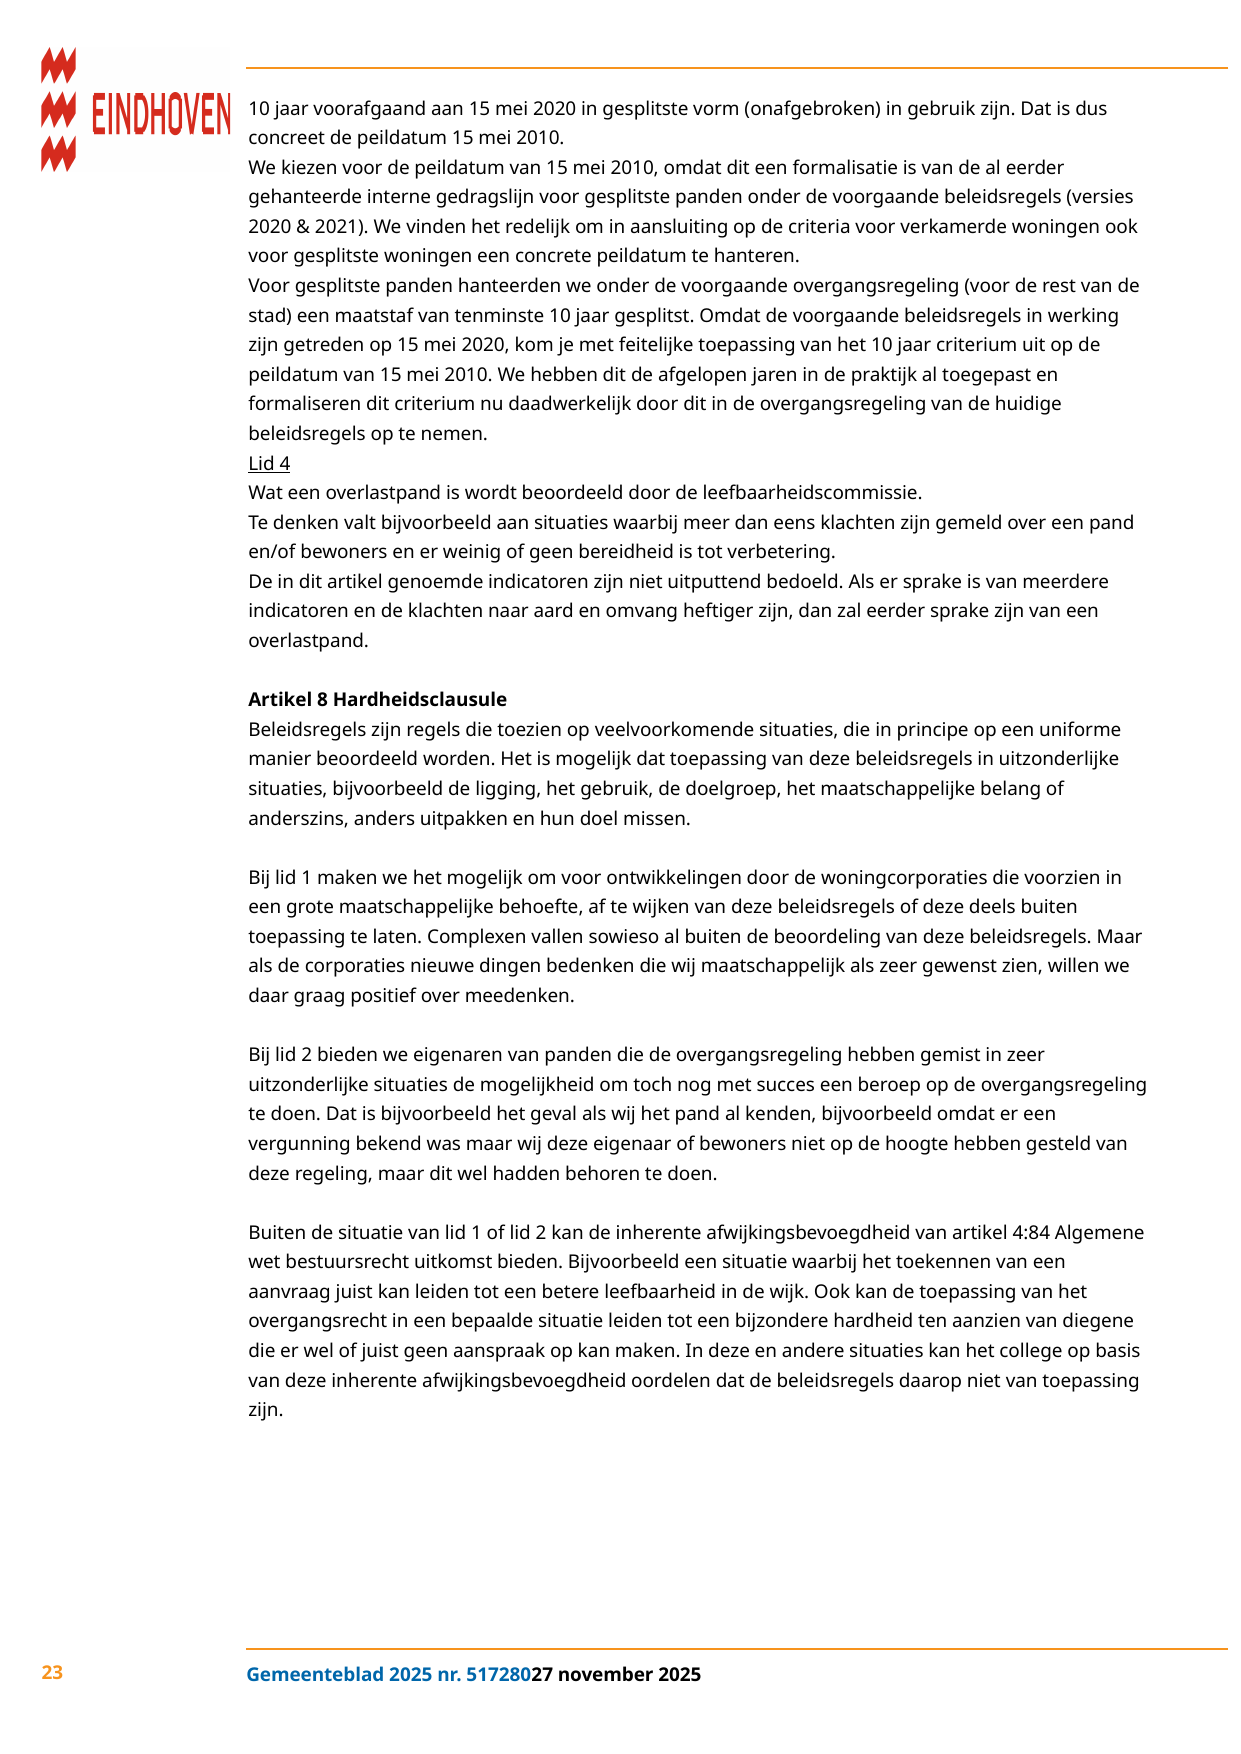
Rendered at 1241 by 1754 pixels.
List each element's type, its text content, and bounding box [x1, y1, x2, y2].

text Bij lid 2 bieden we eigenaren van panden die de overgangsregeling hebben gemist in zeer uitzonderlijke situaties de mogelijkheid om toch nog met succes een beroep op de overgangsregeling te doen. Dat is bijvoorbeeld het geval als wij het pand al kenden, bijvoorbeeld omdat er een vergunning bekend was maar wij deze eigenaar of bewoners niet op de hoogte hebben gesteld van deze regeling, maar dit wel hadden behoren te doen. [248, 1041, 1152, 1186]
text Voor gesplitste panden hanteerden we onder de voorgaande overgangsregeling (voor de rest van de stad) een maatstaf van tenminste 10 jaar gesplitst. Omdat de voorgaande beleidsregels in werking zijn getreden op 15 mei 2020, kom je met feitelijke toepassing van het 10 jaar criterium uit op de peildatum van 15 mei 2010. We hebben dit de afgelopen jaren in de praktijk al toegepast en formaliseren dit criterium nu daadwerkelijk door dit in de overgangsregeling van de huidige beleidsregels op te nemen. [248, 272, 1152, 446]
text 10 jaar voorafgaand aan 15 mei 2020 in gesplitste vorm (onafgebroken) in gebruik zijn. Dat is dus concreet de peildatum 15 mei 2010. [248, 95, 1152, 150]
text Artikel 8 Hardheidsclausule [248, 686, 1152, 712]
text Beleidsregels zijn regels die toezien op veelvoorkomende situaties, die in principe op een uniforme manier beoordeeld worden. Het is mogelijk dat toepassing van deze beleidsregels in uitzonderlijke situaties, bijvoorbeeld de ligging, het gebruik, de doelgroep, het maatschappelijke belang of anderszins, anders uitpakken en hun doel missen. [248, 716, 1152, 831]
text Bij lid 1 maken we het mogelijk om voor ontwikkelingen door de woningcorporaties die voorzien in een grote maatschappelijke behoefte, af te wijken van deze beleidsregels of deze deels buiten toepassing te laten. Complexen vallen sowieso al buiten de beoordeling van deze beleidsregels. Maar als de corporaties nieuwe dingen bedenken die wij maatschappelijk als zeer gewenst zien, willen we daar graag positief over meedenken. [248, 864, 1152, 1008]
picture [41, 47, 231, 172]
text We kiezen voor de peildatum van 15 mei 2010, omdat dit een formalisatie is van de al eerder gehanteerde interne gedragslijn voor gesplitste panden onder de voorgaande beleidsregels (versies 2020 & 2021). We vinden het redelijk om in aansluiting op de criteria voor verkamerde woningen ook voor gesplitste woningen een concrete peildatum te hanteren. [248, 154, 1152, 268]
text Lid 4 [248, 450, 1152, 476]
text De in dit artikel genoemde indicatoren zijn niet uitputtend bedoeld. Als er sprake is van meerdere indicatoren en de klachten naar aard en omvang heftiger zijn, dan zal eerder sprake zijn van een overlastpand. [248, 568, 1152, 653]
text Buiten de situatie van lid 1 of lid 2 kan de inherente afwijkingsbevoegdheid van artikel 4:84 Algemene wet bestuursrecht uitkomst bieden. Bijvoorbeeld een situatie waarbij het toekennen van een aanvraag juist kan leiden tot een betere leefbaarheid in de wijk. Ook kan de toepassing van het overgangsrecht in een bepaalde situatie leiden tot een bijzondere hardheid ten aanzien van diegene die er wel of juist geen aanspraak op kan maken. In deze en andere situaties kan het college op basis van deze inherente afwijkingsbevoegdheid oordelen dat de beleidsregels daarop niet van toepassing zijn. [248, 1219, 1152, 1422]
text Wat een overlastpand is wordt beoordeeld door de leefbaarheidscommissie. [248, 479, 1152, 505]
text Te denken valt bijvoorbeeld aan situaties waarbij meer dan eens klachten zijn gemeld over een pand en/of bewoners en er weinig of geen bereidheid is tot verbetering. [248, 509, 1152, 564]
